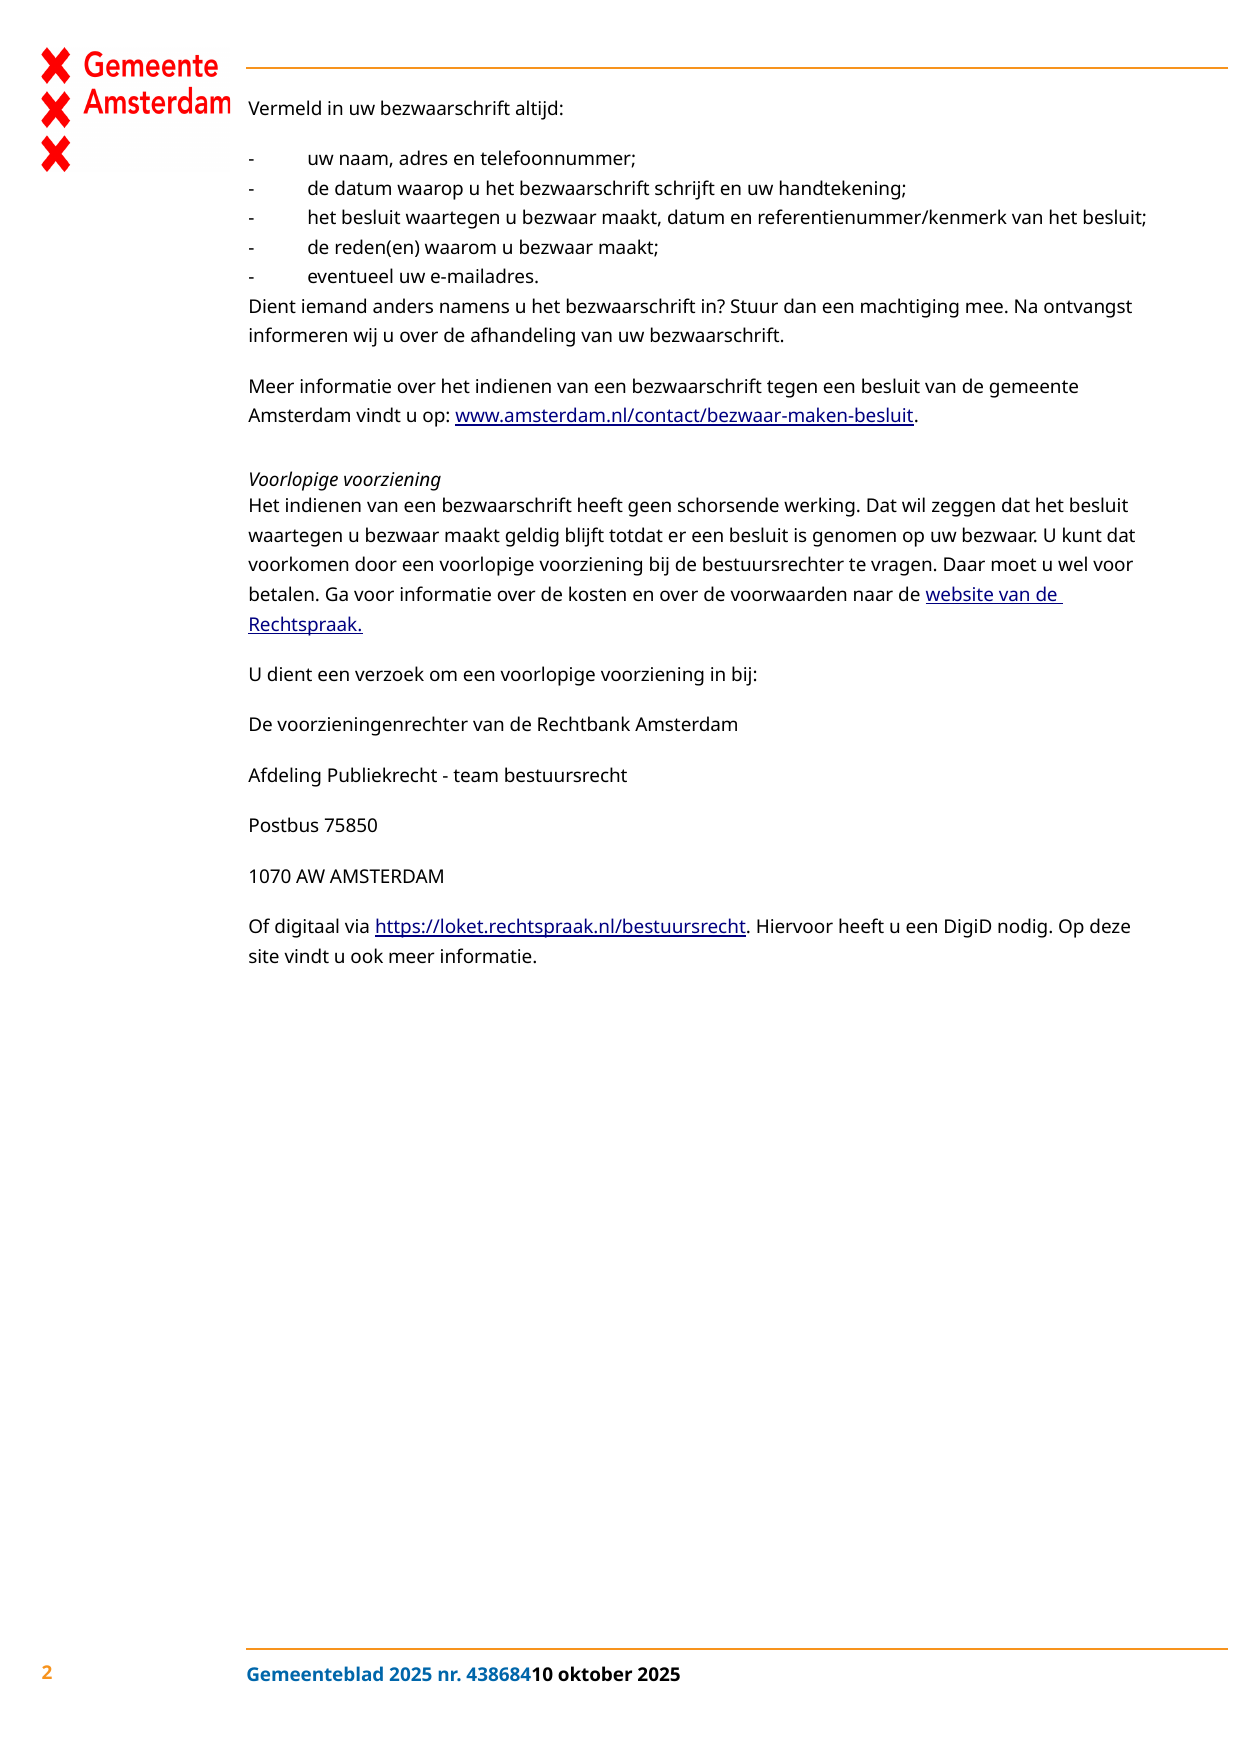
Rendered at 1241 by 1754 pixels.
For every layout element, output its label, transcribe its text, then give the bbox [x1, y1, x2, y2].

list het besluit waartegen u bezwaar maakt, datum en referentienummer/kenmerk van het besluit; [248, 204, 1152, 230]
text Dient iemand anders namens u het bezwaarschrift in? Stuur dan een machtiging mee. Na ontvangst informeren wij u over de afhandeling van uw bezwaarschrift. [248, 293, 1152, 348]
text Meer informatie over het indienen van een bezwaarschrift tegen een besluit van de gemeente Amsterdam vindt u op: www.amsterdam.nl/contact/bezwaar-maken-besluit. [248, 373, 1152, 428]
text Vermeld in uw bezwaarschrift altijd: [248, 95, 1152, 121]
list de datum waarop u het bezwaarschrift schrijft en uw handtekening; [248, 175, 1152, 201]
text De voorzieningenrechter van de Rechtbank Amsterdam [248, 712, 1152, 737]
list uw naam, adres en telefoonnummer; [248, 145, 1152, 171]
picture [41, 47, 231, 172]
list de reden(en) waarom u bezwaar maakt; [248, 234, 1152, 260]
text Het indienen van een bezwaarschrift heeft geen schorsende werking. Dat wil zeggen dat het besluit waartegen u bezwaar maakt geldig blijft totdat er een besluit is genomen op uw bezwaar. U kunt dat voorkomen door een voorlopige voorziening bij de bestuursrechter te vragen. Daar moet u wel voor betalen. Ga voor informatie over de kosten en over de voorwaarden naar de website van de Rechtspraak. [248, 492, 1152, 636]
text Of digitaal via https://loket.rechtspraak.nl/bestuursrecht. Hiervoor heeft u een DigiD nodig. Op deze site vindt u ook meer informatie. [248, 913, 1152, 968]
text 1070 AW AMSTERDAM [248, 863, 1152, 888]
text Afdeling Publiekrecht - team bestuursrecht [248, 762, 1152, 788]
text Voorlopige voorziening [248, 467, 1152, 492]
text U dient een verzoek om een voorlopige voorziening in bij: [248, 661, 1152, 687]
text Postbus 75850 [248, 812, 1152, 838]
list eventueel uw e-mailadres. [248, 263, 1152, 289]
